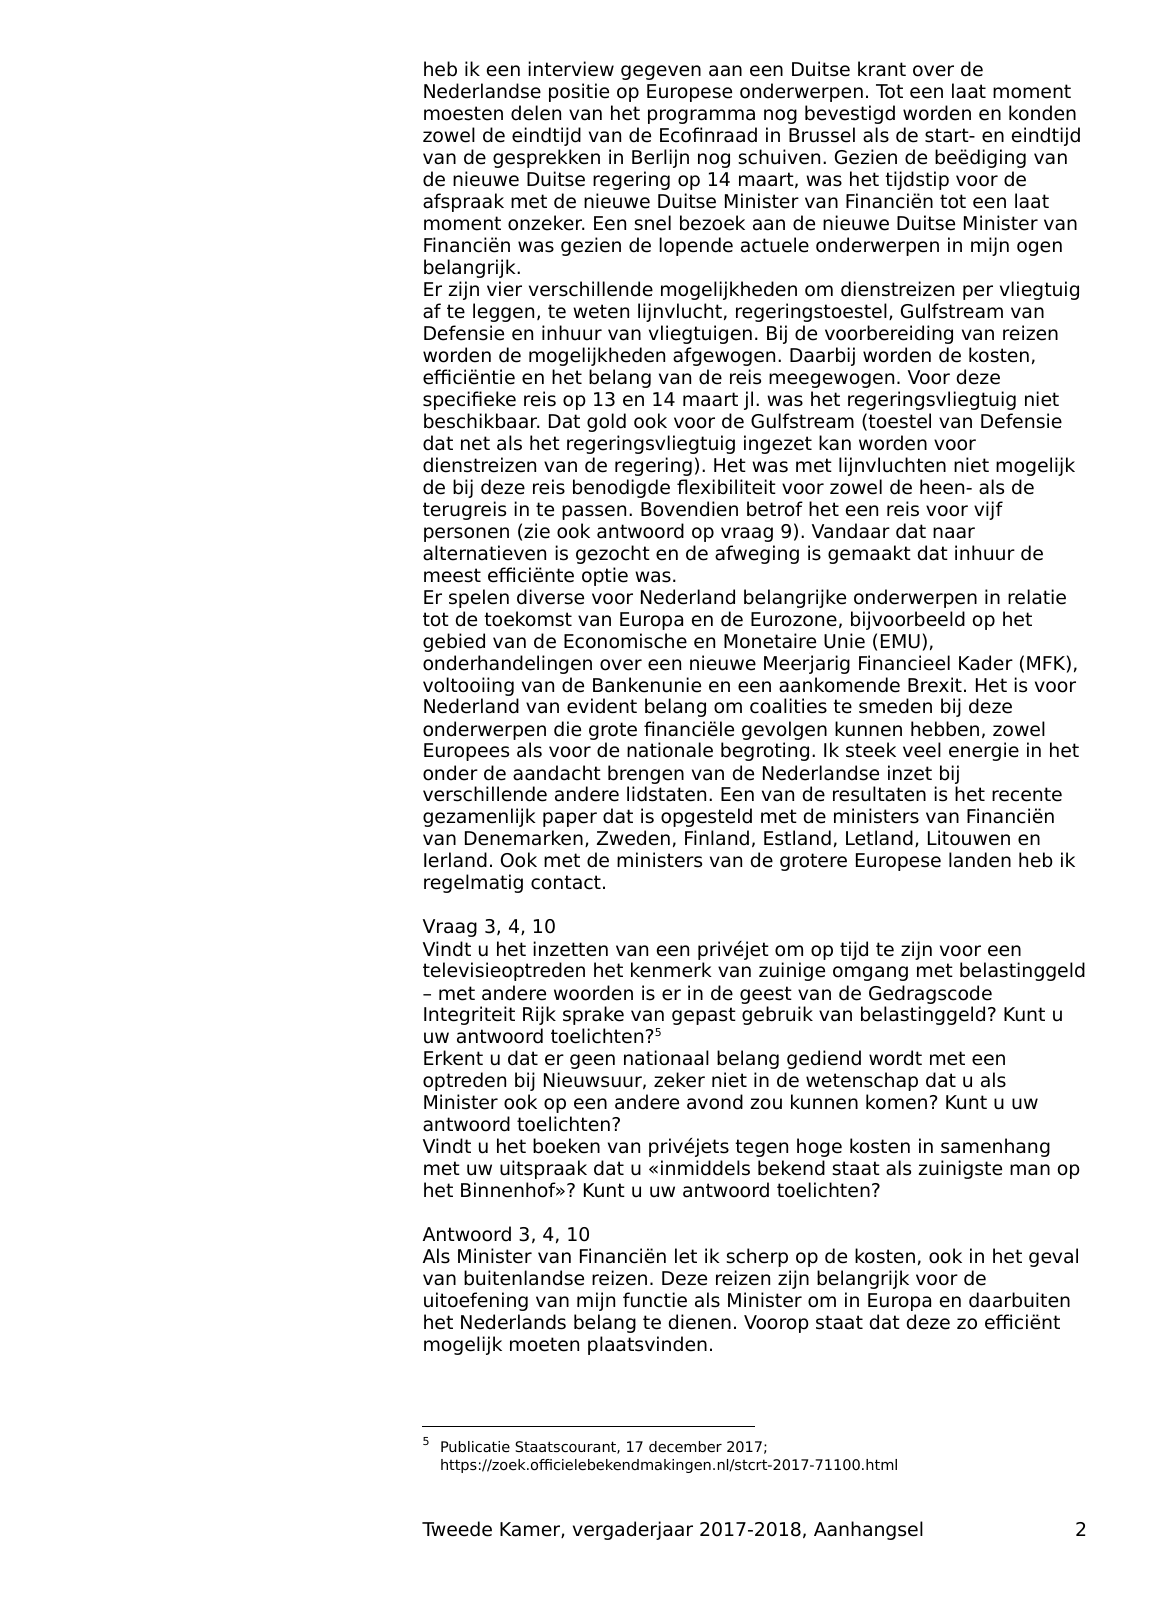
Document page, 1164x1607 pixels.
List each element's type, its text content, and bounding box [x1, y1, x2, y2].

text heb ik een interview gegeven aan een Duitse krant over de Nederlandse positie op Europese onderwerpen. Tot een laat moment moesten delen van het programma nog bevestigd worden en konden zowel de eindtijd van de Ecofinraad in Brussel als de start- en eindtijd van de gesprekken in Berlijn nog schuiven. Gezien de beëdiging van de nieuwe Duitse regering op 14 maart, was het tijdstip voor de afspraak met de nieuwe Duitse Minister van Financiën tot een laat moment onzeker. Een snel bezoek aan de nieuwe Duitse Minister van Financiën was gezien de lopende actuele onderwerpen in mijn ogen belangrijk. [422, 59, 1087, 279]
text Er spelen diverse voor Nederland belangrijke onderwerpen in relatie tot de toekomst van Europa en de Eurozone, bijvoorbeeld op het gebied van de Economische en Monetaire Unie (EMU), onderhandelingen over een nieuwe Meerjarig Financieel Kader (MFK), voltooiing van de Bankenunie en een aankomende Brexit. Het is voor Nederland van evident belang om coalities te smeden bij deze onderwerpen die grote financiële gevolgen kunnen hebben, zowel Europees als voor de nationale begroting. Ik steek veel energie in het onder de aandacht brengen van de Nederlandse inzet bij verschillende andere lidstaten. Een van de resultaten is het recente gezamenlijk paper dat is opgesteld met de ministers van Financiën van Denemarken, Zweden, Finland, Estland, Letland, Litouwen en Ierland. Ook met de ministers van de grotere Europese landen heb ik regelmatig contact. [422, 587, 1087, 894]
text Erkent u dat er geen nationaal belang gediend wordt met een optreden bij Nieuwsuur, zeker niet in de wetenschap dat u als Minister ook op een andere avond zou kunnen komen? Kunt u uw antwoord toelichten? [422, 1048, 1087, 1136]
text Als Minister van Financiën let ik scherp op de kosten, ook in het geval van buitenlandse reizen. Deze reizen zijn belangrijk voor de uitoefening van mijn functie als Minister om in Europa en daarbuiten het Nederlands belang te dienen. Voorop staat dat deze zo efficiënt mogelijk moeten plaatsvinden. [422, 1246, 1087, 1356]
text Vindt u het inzetten van een privéjet om op tijd te zijn voor een televisieoptreden het kenmerk van zuinige omgang met belastinggeld – met andere woorden is er in de geest van de Gedragscode Integriteit Rijk sprake van gepast gebruik van belastinggeld? Kunt u uw antwoord toelichten? [422, 938, 1087, 1048]
text Vraag 3, 4, 10 [422, 916, 1087, 938]
text Vindt u het boeken van privéjets tegen hoge kosten in samenhang met uw uitspraak dat u «inmiddels bekend staat als zuinigste man op het Binnenhof»? Kunt u uw antwoord toelichten? [422, 1136, 1087, 1202]
text Publicatie Staatscourant, 17 december 2017; https://zoek.officielebekendmakingen.nl/stcrt-2017-71100.html [422, 1435, 1087, 1474]
text Antwoord 3, 4, 10 [422, 1224, 1087, 1246]
text Er zijn vier verschillende mogelijkheden om dienstreizen per vliegtuig af te leggen, te weten lijnvlucht, regeringstoestel, Gulfstream van Defensie en inhuur van vliegtuigen. Bij de voorbereiding van reizen worden de mogelijkheden afgewogen. Daarbij worden de kosten, efficiëntie en het belang van de reis meegewogen. Voor deze specifieke reis op 13 en 14 maart jl. was het regeringsvliegtuig niet beschikbaar. Dat gold ook voor de Gulfstream (toestel van Defensie dat net als het regeringsvliegtuig ingezet kan worden voor dienstreizen van de regering). Het was met lijnvluchten niet mogelijk de bij deze reis benodigde flexibiliteit voor zowel de heen- als de terugreis in te passen. Bovendien betrof het een reis voor vijf personen (zie ook antwoord op vraag 9). Vandaar dat naar alternatieven is gezocht en de afweging is gemaakt dat inhuur de meest efficiënte optie was. [422, 279, 1087, 587]
